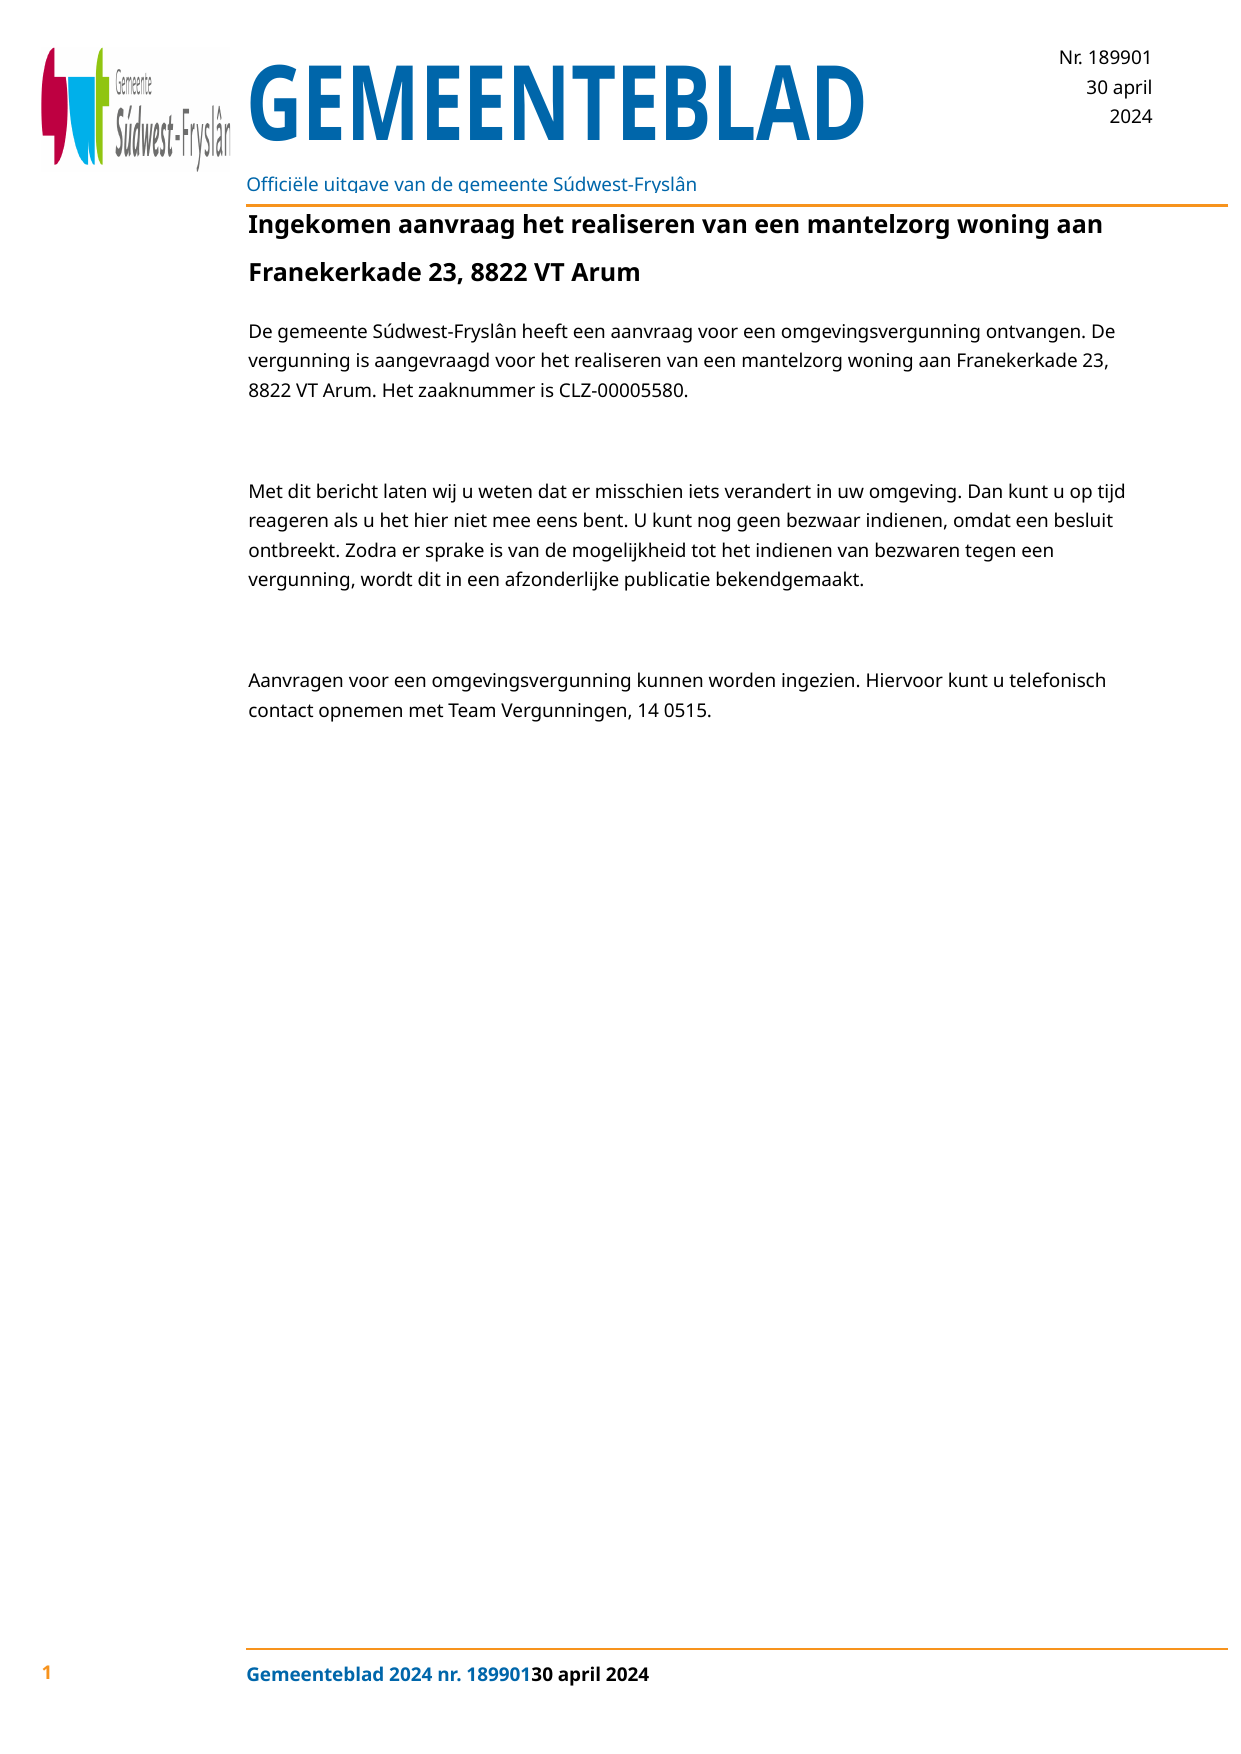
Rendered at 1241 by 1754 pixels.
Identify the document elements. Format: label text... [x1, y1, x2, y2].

text Ingekomen aanvraag het realiseren van een mantelzorg woning aan Franekerkade 23, 8822 VT Arum [248, 207, 1152, 288]
picture [41, 47, 231, 172]
text Aanvragen voor een omgevingsvergunning kunnen worden ingezien. Hiervoor kunt u telefonisch contact opnemen met Team Vergunningen, 14 0515. [248, 667, 1152, 723]
text De gemeente Súdwest-Fryslân heeft een aanvraag voor een omgevingsvergunning ontvangen. De vergunning is aangevraagd voor het realiseren van een mantelzorg woning aan Franekerkade 23, 8822 VT Arum. Het zaaknummer is CLZ-00005580. [248, 318, 1152, 403]
text Met dit bericht laten wij u weten dat er misschien iets verandert in uw omgeving. Dan kunt u op tijd reageren als u het hier niet mee eens bent. U kunt nog geen bezwaar indienen, omdat een besluit ontbreekt. Zodra er sprake is van de mogelijkheid tot het indienen van bezwaren tegen een vergunning, wordt dit in een afzonderlijke publicatie bekendgemaakt. [248, 478, 1152, 592]
